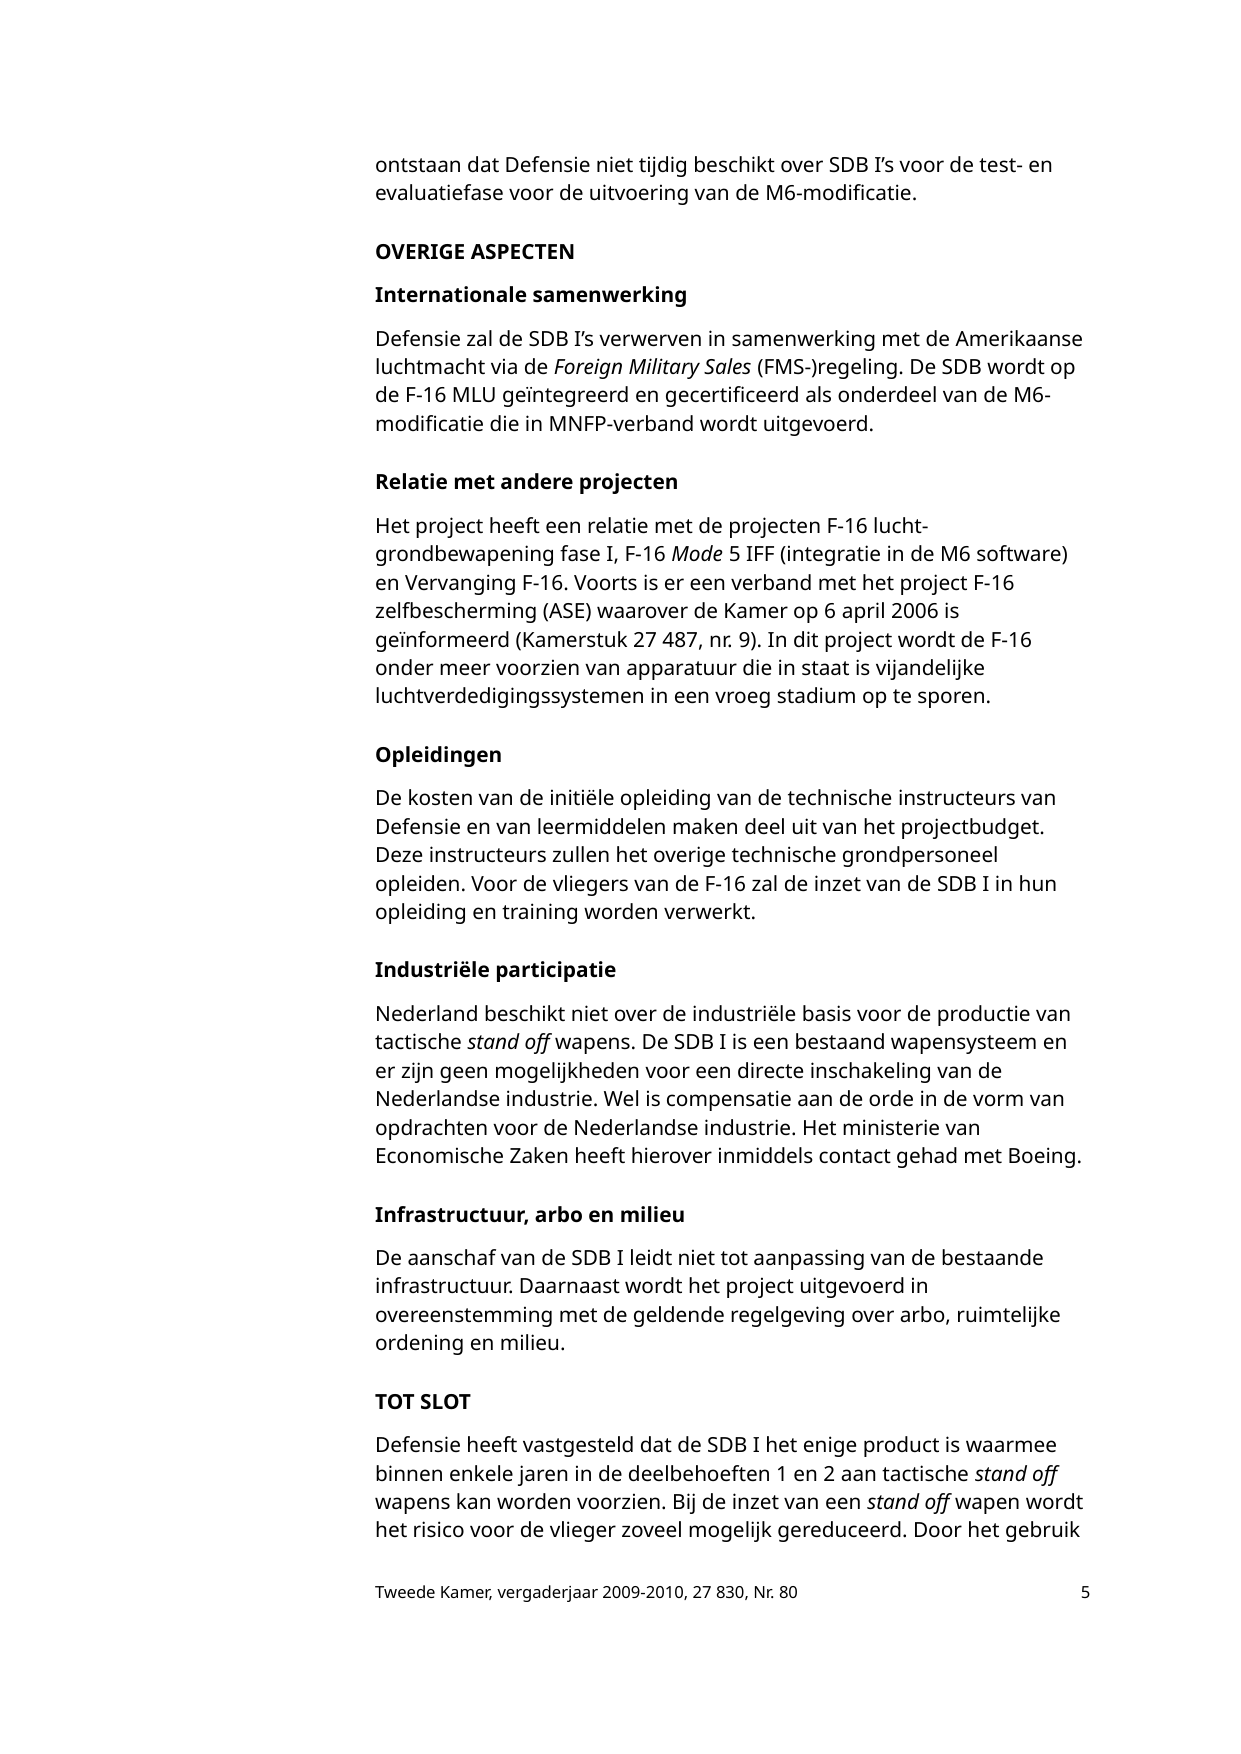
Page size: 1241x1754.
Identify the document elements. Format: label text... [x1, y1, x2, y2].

text Defensie heeft vastgesteld dat de SDB I het enige product is waarmee binnen enkele jaren in de deelbehoeften 1 en 2 aan tactische stand off wapens kan worden voorzien. Bij de inzet van een stand off wapen wordt het risico voor de vlieger zoveel mogelijk gereduceerd. Door het gebruik [375, 1430, 1090, 1544]
text OVERIGE ASPECTEN [375, 237, 1090, 265]
text Defensie zal de SDB I’s verwerven in samenwerking met de Amerikaanse luchtmacht via de Foreign Military Sales (FMS-)regeling. De SDB wordt op de F-16 MLU geïntegreerd en gecertificeerd als onderdeel van de M6-modificatie die in MNFP-verband wordt uitgevoerd. [375, 324, 1090, 437]
text Nederland beschikt niet over de industriële basis voor de productie van tactische stand off wapens. De SDB I is een bestaand wapensysteem en er zijn geen mogelijkheden voor een directe inschakeling van de Nederlandse industrie. Wel is compensatie aan de orde in de vorm van opdrachten voor de Nederlandse industrie. Het ministerie van Economische Zaken heeft hierover inmiddels contact gehad met Boeing. [375, 999, 1090, 1170]
text De aanschaf van de SDB I leidt niet tot aanpassing van de bestaande infrastructuur. Daarnaast wordt het project uitgevoerd in overeenstemming met de geldende regelgeving over arbo, ruimtelijke ordening en milieu. [375, 1243, 1090, 1357]
text Infrastructuur, arbo en milieu [375, 1200, 1090, 1228]
text Internationale samenwerking [375, 280, 1090, 309]
text ontstaan dat Defensie niet tijdig beschikt over SDB I’s voor de test- en evaluatiefase voor de uitvoering van de M6-modificatie. [375, 150, 1090, 207]
text De kosten van de initiële opleiding van de technische instructeurs van Defensie en van leermiddelen maken deel uit van het projectbudget. Deze instructeurs zullen het overige technische grondpersoneel opleiden. Voor de vliegers van de F-16 zal de inzet van de SDB I in hun opleiding en training worden verwerkt. [375, 783, 1090, 926]
text Relatie met andere projecten [375, 467, 1090, 496]
text Industriële participatie [375, 956, 1090, 984]
text TOT SLOT [375, 1387, 1090, 1415]
text Opleidingen [375, 740, 1090, 768]
text Het project heeft een relatie met de projecten F-16 lucht-grondbewapening fase I, F-16 Mode 5 IFF (integratie in de M6 software) en Vervanging F-16. Voorts is er een verband met het project F-16 zelfbescherming (ASE) waarover de Kamer op 6 april 2006 is geïnformeerd (Kamerstuk 27 487, nr. 9). In dit project wordt de F-16 onder meer voorzien van apparatuur die in staat is vijandelijke luchtverdedigingssystemen in een vroeg stadium op te sporen. [375, 511, 1090, 710]
